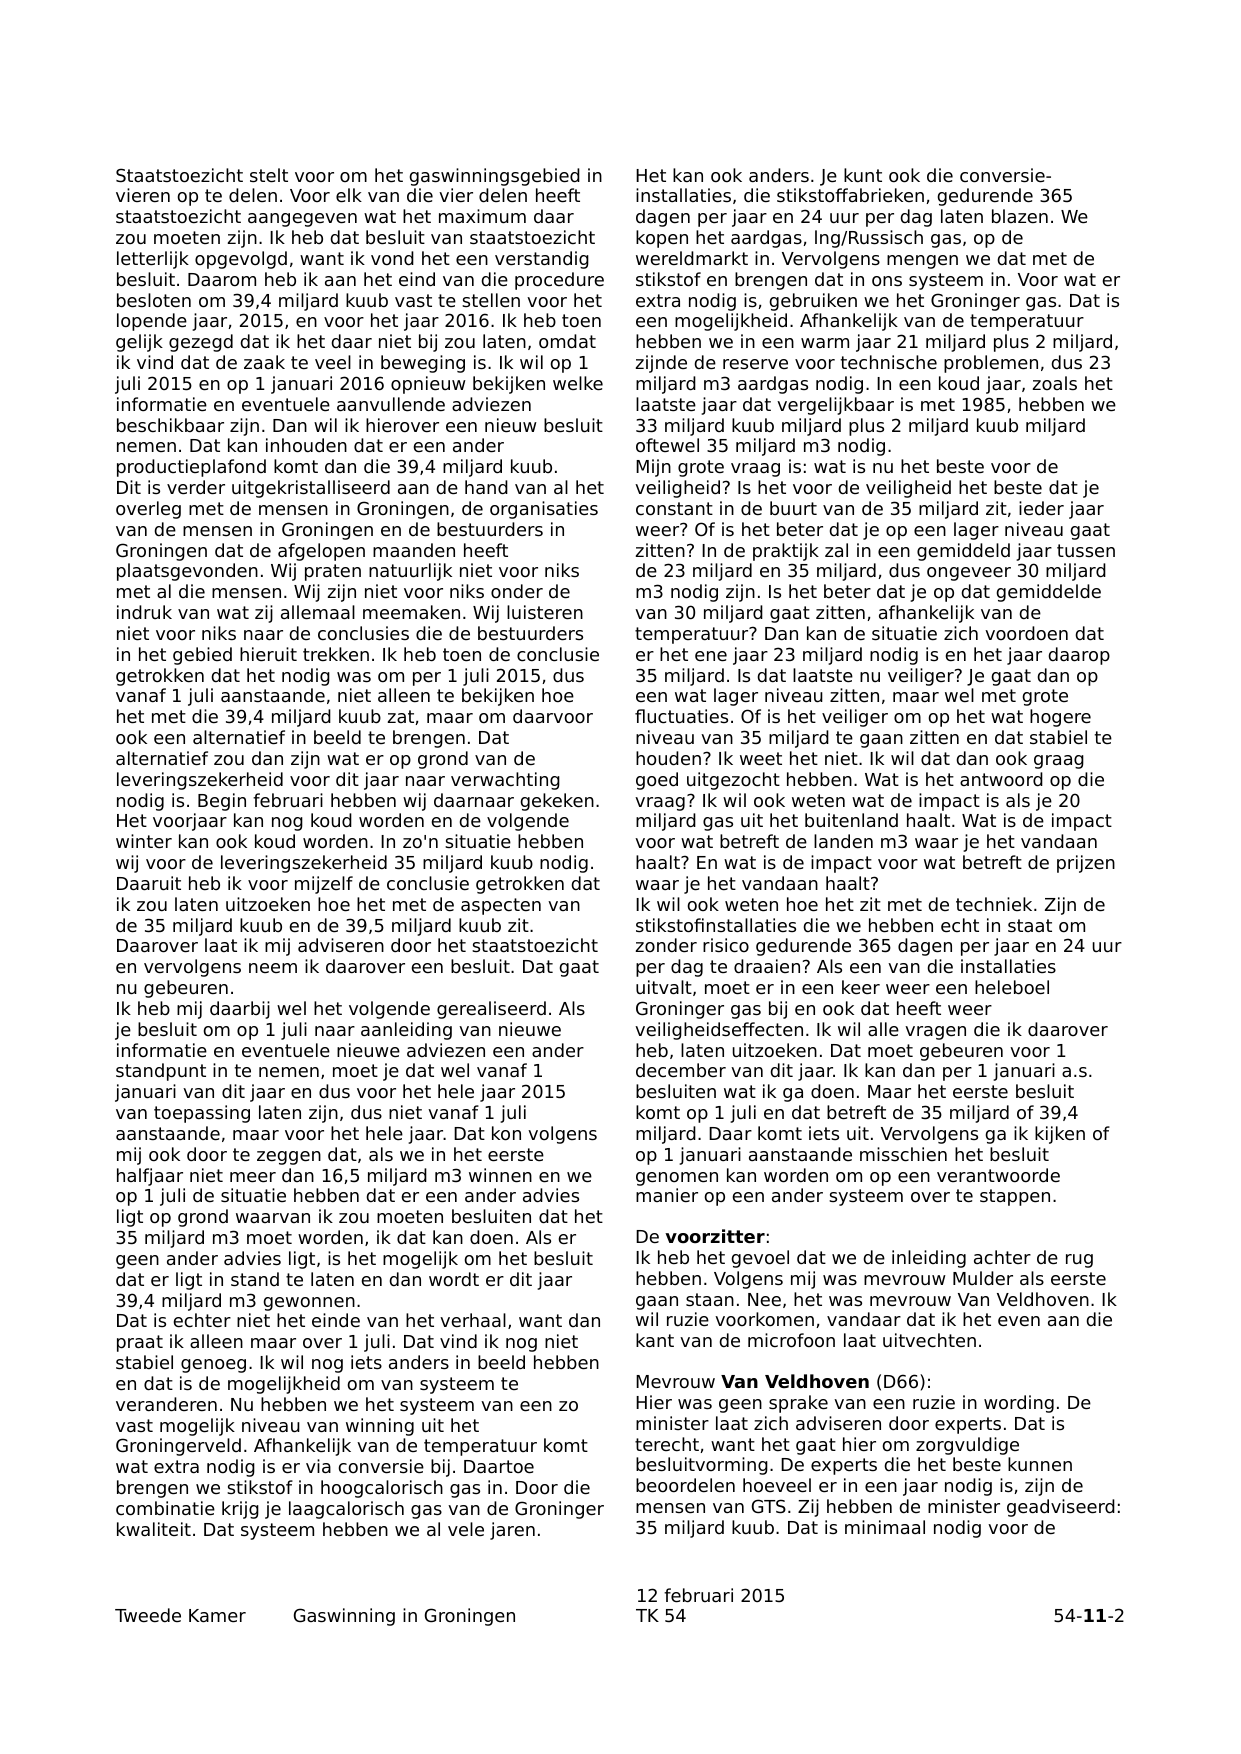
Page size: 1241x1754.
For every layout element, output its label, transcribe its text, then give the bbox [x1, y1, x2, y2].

text Ik wil ook weten hoe het zit met de techniek. Zijn de stikstofinstallaties die we hebben echt in staat om zonder risico gedurende 365 dagen per jaar en 24 uur per dag te draaien? Als een van die installaties uitvalt, moet er in een keer weer een heleboel Groninger gas bij en ook dat heeft weer veiligheidseffecten. Ik wil alle vragen die ik daarover heb, laten uitzoeken. Dat moet gebeuren voor 1 december van dit jaar. Ik kan dan per 1 januari a.s. besluiten wat ik ga doen. Maar het eerste besluit komt op 1 juli en dat betreft de 35 miljard of 39,4 miljard. Daar komt iets uit. Vervolgens ga ik kijken of op 1 januari aanstaande misschien het besluit genomen kan worden om op een verantwoorde manier op een ander systeem over te stappen. [635, 894, 1125, 1207]
text Hier was geen sprake van een ruzie in wording. De minister laat zich adviseren door experts. Dat is terecht, want het gaat hier om zorgvuldige besluitvorming. De experts die het beste kunnen beoordelen hoeveel er in een jaar nodig is, zijn de mensen van GTS. Zij hebben de minister geadviseerd: 35 miljard kuub. Dat is minimaal nodig voor de [635, 1393, 1125, 1538]
text Mijn grote vraag is: wat is nu het beste voor de veiligheid? Is het voor de veiligheid het beste dat je constant in de buurt van de 35 miljard zit, ieder jaar weer? Of is het beter dat je op een lager niveau gaat zitten? In de praktijk zal in een gemiddeld jaar tussen de 23 miljard en 35 miljard, dus ongeveer 30 miljard m3 nodig zijn. Is het beter dat je op dat gemiddelde van 30 miljard gaat zitten, afhankelijk van de temperatuur? Dan kan de situatie zich voordoen dat er het ene jaar 23 miljard nodig is en het jaar daarop 35 miljard. Is dat laatste nu veiliger? Je gaat dan op een wat lager niveau zitten, maar wel met grote fluctuaties. Of is het veiliger om op het wat hogere niveau van 35 miljard te gaan zitten en dat stabiel te houden? Ik weet het niet. Ik wil dat dan ook graag goed uitgezocht hebben. Wat is het antwoord op die vraag? Ik wil ook weten wat de impact is als je 20 miljard gas uit het buitenland haalt. Wat is de impact voor wat betreft de landen m3 waar je het vandaan haalt? En wat is de impact voor wat betreft de prijzen waar je het vandaan haalt? [635, 457, 1125, 894]
text Staatstoezicht stelt voor om het gaswinningsgebied in vieren op te delen. Voor elk van die vier delen heeft staatstoezicht aangegeven wat het maximum daar zou moeten zijn. Ik heb dat besluit van staatstoezicht letterlijk opgevolgd, want ik vond het een verstandig besluit. Daarom heb ik aan het eind van die procedure besloten om 39,4 miljard kuub vast te stellen voor het lopende jaar, 2015, en voor het jaar 2016. Ik heb toen gelijk gezegd dat ik het daar niet bij zou laten, omdat ik vind dat de zaak te veel in beweging is. Ik wil op 1 juli 2015 en op 1 januari 2016 opnieuw bekijken welke informatie en eventuele aanvullende adviezen beschikbaar zijn. Dan wil ik hierover een nieuw besluit nemen. Dat kan inhouden dat er een ander productieplafond komt dan die 39,4 miljard kuub. [115, 165, 605, 478]
text Mevrouw Van Veldhoven (D66): [635, 1372, 1125, 1393]
text De voorzitter: [635, 1227, 1125, 1248]
text Dat is echter niet het einde van het verhaal, want dan praat ik alleen maar over 1 juli. Dat vind ik nog niet stabiel genoeg. Ik wil nog iets anders in beeld hebben en dat is de mogelijkheid om van systeem te veranderen. Nu hebben we het systeem van een zo vast mogelijk niveau van winning uit het Groningerveld. Afhankelijk van de temperatuur komt wat extra nodig is er via conversie bij. Daartoe brengen we stikstof in hoogcalorisch gas in. Door die combinatie krijg je laagcalorisch gas van de Groninger kwaliteit. Dat systeem hebben we al vele jaren. [115, 1311, 605, 1540]
text Dit is verder uitgekristalliseerd aan de hand van al het overleg met de mensen in Groningen, de organisaties van de mensen in Groningen en de bestuurders in Groningen dat de afgelopen maanden heeft plaatsgevonden. Wij praten natuurlijk niet voor niks met al die mensen. Wij zijn niet voor niks onder de indruk van wat zij allemaal meemaken. Wij luisteren niet voor niks naar de conclusies die de bestuurders in het gebied hieruit trekken. Ik heb toen de conclusie getrokken dat het nodig was om per 1 juli 2015, dus vanaf 1 juli aanstaande, niet alleen te bekijken hoe het met die 39,4 miljard kuub zat, maar om daarvoor ook een alternatief in beeld te brengen. Dat alternatief zou dan zijn wat er op grond van de leveringszekerheid voor dit jaar naar verwachting nodig is. Begin februari hebben wij daarnaar gekeken. Het voorjaar kan nog koud worden en de volgende winter kan ook koud worden. In zo'n situatie hebben wij voor de leveringszekerheid 35 miljard kuub nodig. Daaruit heb ik voor mijzelf de conclusie getrokken dat ik zou laten uitzoeken hoe het met de aspecten van de 35 miljard kuub en de 39,5 miljard kuub zit. Daarover laat ik mij adviseren door het staatstoezicht en vervolgens neem ik daarover een besluit. Dat gaat nu gebeuren. [115, 478, 605, 999]
text Ik heb mij daarbij wel het volgende gerealiseerd. Als je besluit om op 1 juli naar aanleiding van nieuwe informatie en eventuele nieuwe adviezen een ander standpunt in te nemen, moet je dat wel vanaf 1 januari van dit jaar en dus voor het hele jaar 2015 van toepassing laten zijn, dus niet vanaf 1 juli aanstaande, maar voor het hele jaar. Dat kon volgens mij ook door te zeggen dat, als we in het eerste halfjaar niet meer dan 16,5 miljard m3 winnen en we op 1 juli de situatie hebben dat er een ander advies ligt op grond waarvan ik zou moeten besluiten dat het 35 miljard m3 moet worden, ik dat kan doen. Als er geen ander advies ligt, is het mogelijk om het besluit dat er ligt in stand te laten en dan wordt er dit jaar 39,4 miljard m3 gewonnen. [115, 999, 605, 1311]
text Het kan ook anders. Je kunt ook die conversie-installaties, die stikstoffabrieken, gedurende 365 dagen per jaar en 24 uur per dag laten blazen. We kopen het aardgas, lng/Russisch gas, op de wereldmarkt in. Vervolgens mengen we dat met de stikstof en brengen dat in ons systeem in. Voor wat er extra nodig is, gebruiken we het Groninger gas. Dat is een mogelijkheid. Afhankelijk van de temperatuur hebben we in een warm jaar 21 miljard plus 2 miljard, zijnde de reserve voor technische problemen, dus 23 miljard m3 aardgas nodig. In een koud jaar, zoals het laatste jaar dat vergelijkbaar is met 1985, hebben we 33 miljard kuub miljard plus 2 miljard kuub miljard oftewel 35 miljard m3 nodig. [635, 165, 1125, 457]
text Ik heb het gevoel dat we de inleiding achter de rug hebben. Volgens mij was mevrouw Mulder als eerste gaan staan. Nee, het was mevrouw Van Veldhoven. Ik wil ruzie voorkomen, vandaar dat ik het even aan die kant van de microfoon laat uitvechten. [635, 1248, 1125, 1352]
